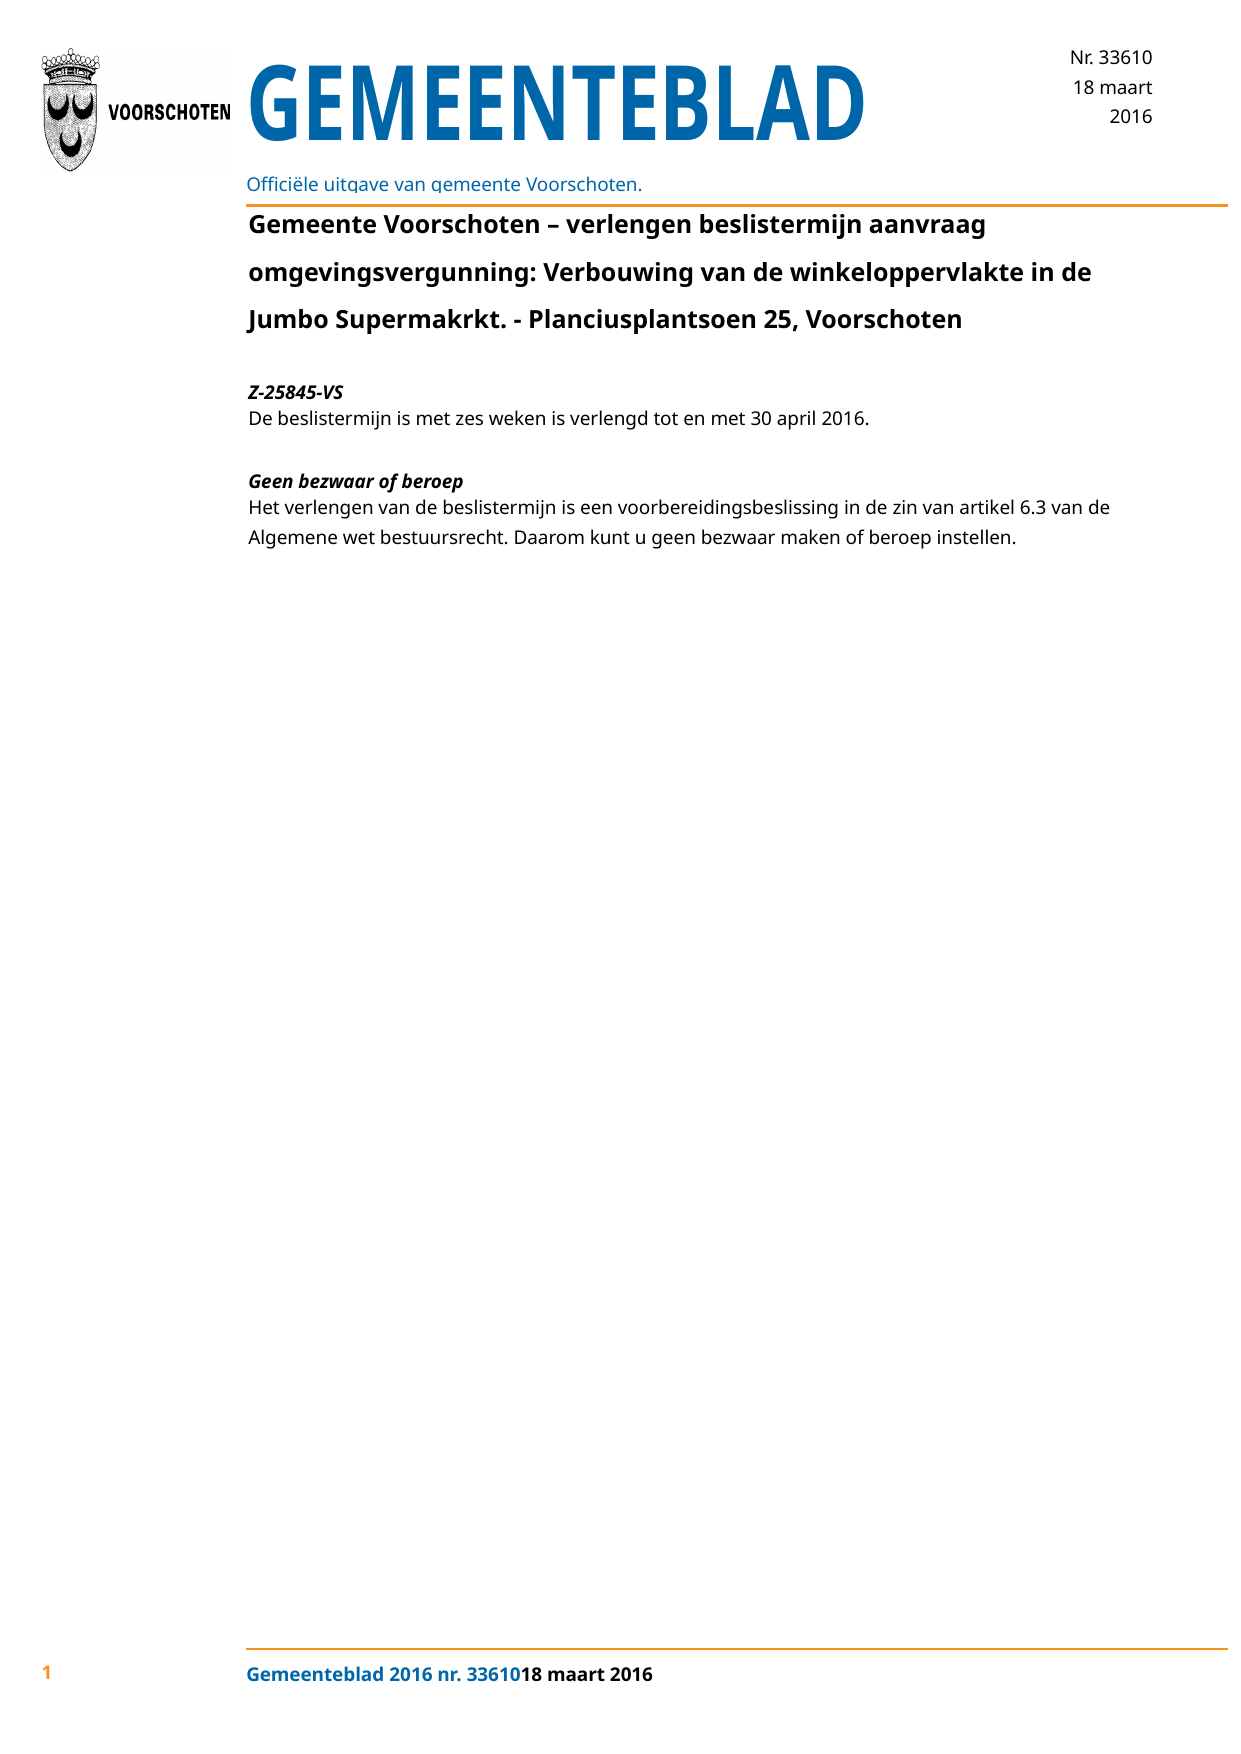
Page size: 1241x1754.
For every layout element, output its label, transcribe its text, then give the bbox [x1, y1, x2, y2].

text Z-25845-VS [248, 379, 1152, 405]
text Gemeente Voorschoten – verlengen beslistermijn aanvraag omgevingsvergunning: Verbouwing van de winkeloppervlakte in de Jumbo Supermakrkt. - Planciusplantsoen 25, Voorschoten [248, 207, 1152, 336]
text De beslistermijn is met zes weken is verlengd tot en met 30 april 2016. [248, 405, 1152, 431]
picture [41, 47, 231, 172]
text Geen bezwaar of beroep [248, 469, 1152, 494]
text Het verlengen van de beslistermijn is een voorbereidingsbeslissing in de zin van artikel 6.3 van de Algemene wet bestuursrecht. Daarom kunt u geen bezwaar maken of beroep instellen. [248, 494, 1152, 550]
